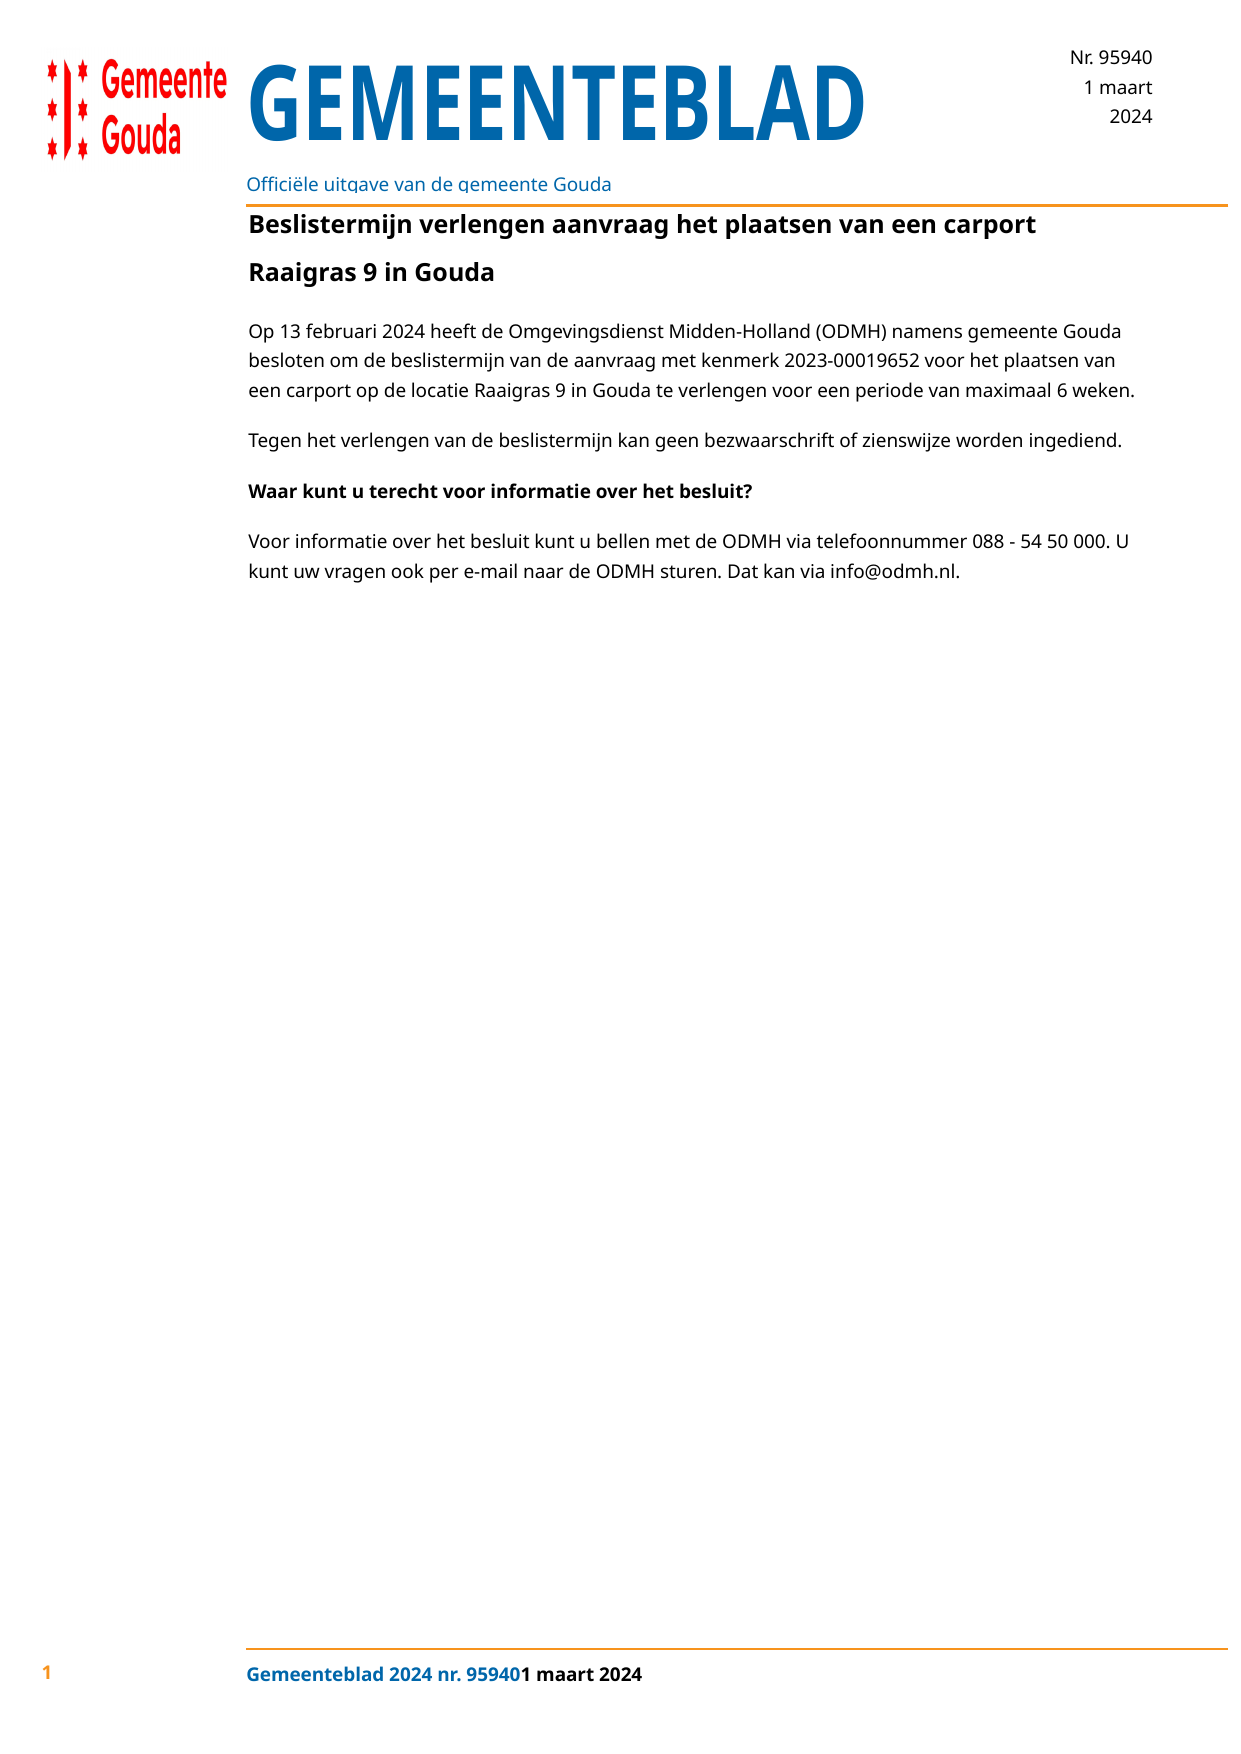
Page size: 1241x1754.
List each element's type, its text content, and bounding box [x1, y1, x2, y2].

text Waar kunt u terecht voor informatie over het besluit? [248, 478, 1152, 504]
text Beslistermijn verlengen aanvraag het plaatsen van een carport Raaigras 9 in Gouda [248, 207, 1152, 288]
text Voor informatie over het besluit kunt u bellen met de ODMH via telefoonnummer 088 - 54 50 000. U kunt uw vragen ook per e-mail naar de ODMH sturen. Dat kan via info@odmh.nl. [248, 528, 1152, 584]
picture [41, 47, 231, 172]
text Op 13 februari 2024 heeft de Omgevingsdienst Midden-Holland (ODMH) namens gemeente Gouda besloten om de beslistermijn van de aanvraag met kenmerk 2023-00019652 voor het plaatsen van een carport op de locatie Raaigras 9 in Gouda te verlengen voor een periode van maximaal 6 weken. [248, 318, 1152, 403]
text Tegen het verlengen van de beslistermijn kan geen bezwaarschrift of zienswijze worden ingediend. [248, 427, 1152, 453]
